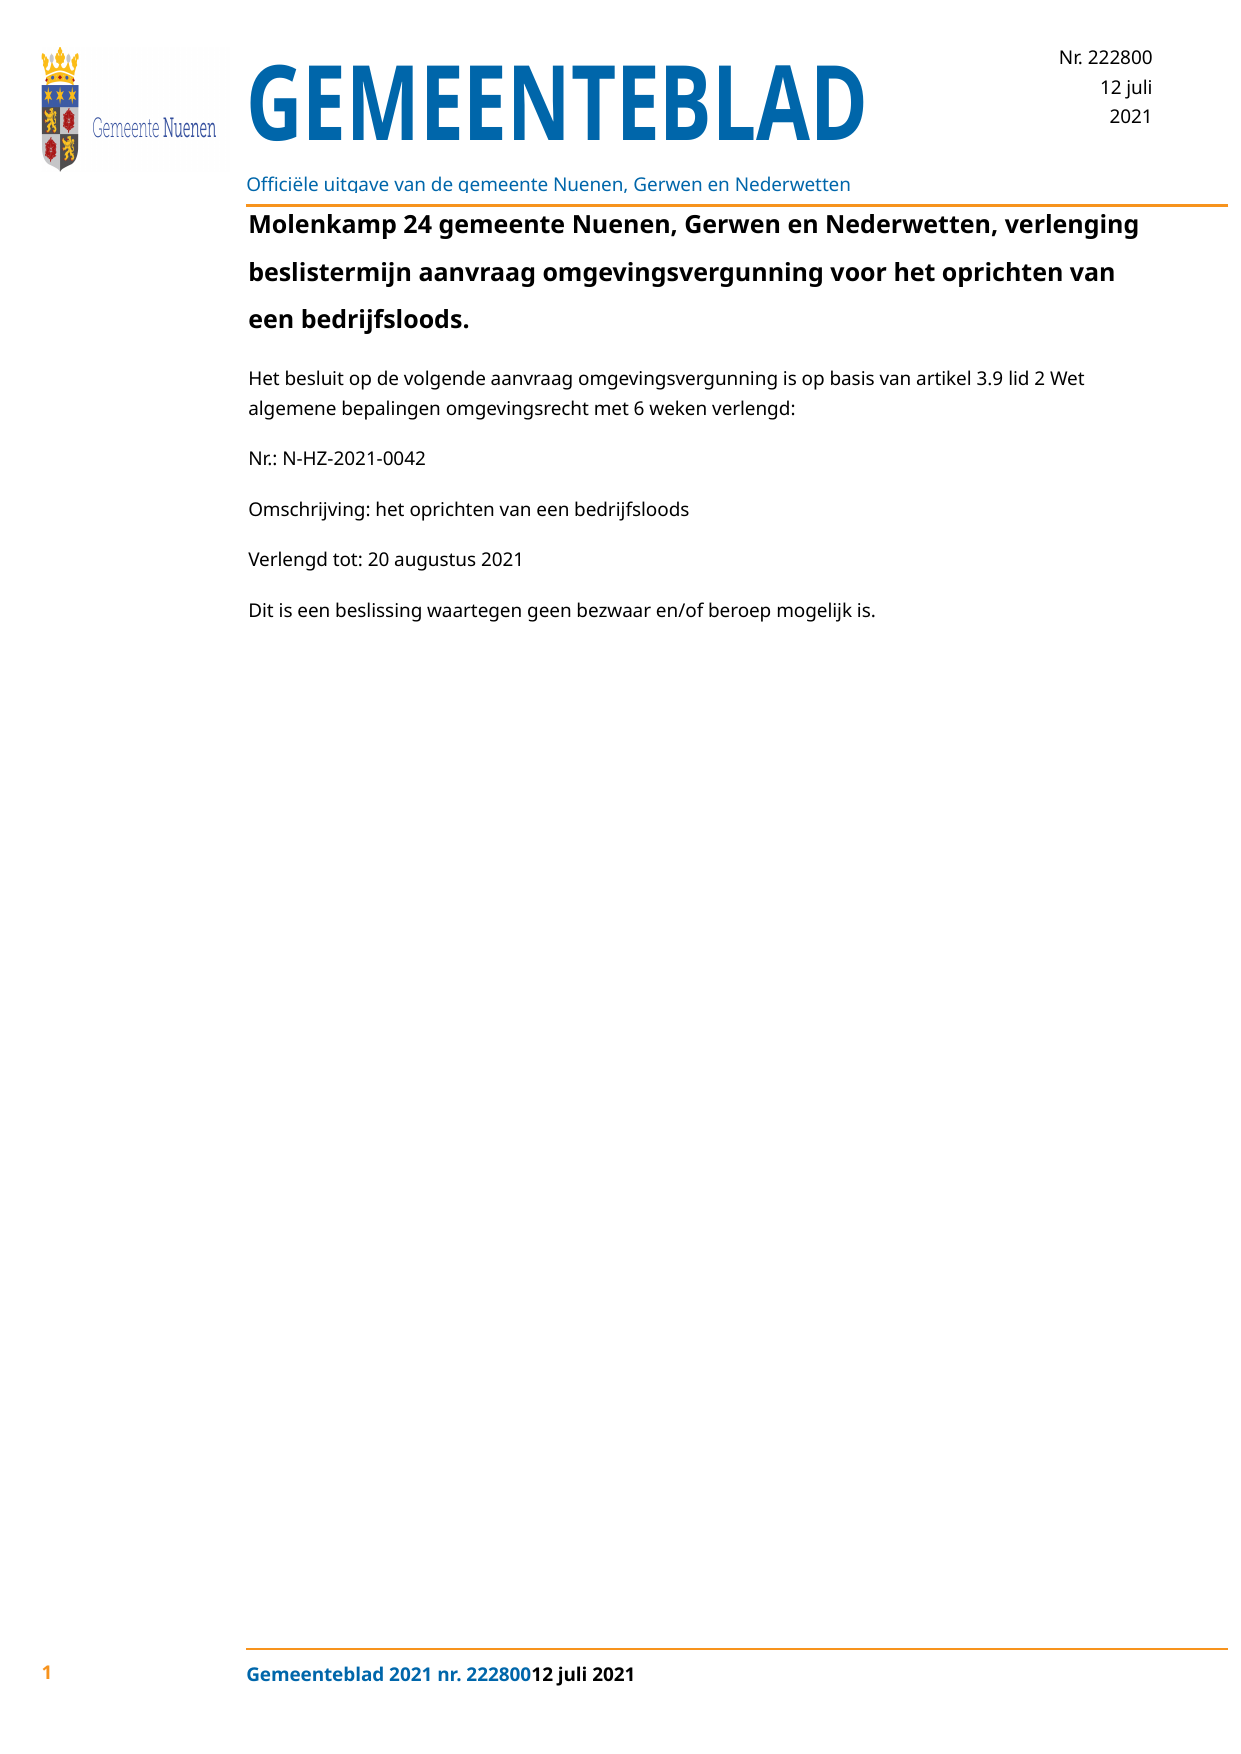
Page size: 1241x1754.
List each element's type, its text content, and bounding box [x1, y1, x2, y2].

picture [41, 47, 231, 172]
text Omschrijving: het oprichten van een bedrijfsloods [248, 496, 1152, 522]
text Molenkamp 24 gemeente Nuenen, Gerwen en Nederwetten, verlenging beslistermijn aanvraag omgevingsvergunning voor het oprichten van een bedrijfsloods. [248, 207, 1152, 336]
text Het besluit op de volgende aanvraag omgevingsvergunning is op basis van artikel 3.9 lid 2 Wet algemene bepalingen omgevingsrecht met 6 weken verlengd: [248, 366, 1152, 421]
text Verlengd tot: 20 augustus 2021 [248, 546, 1152, 572]
text Nr.: N-HZ-2021-0042 [248, 446, 1152, 471]
text Dit is een beslissing waartegen geen bezwaar en/of beroep mogelijk is. [248, 597, 1152, 622]
